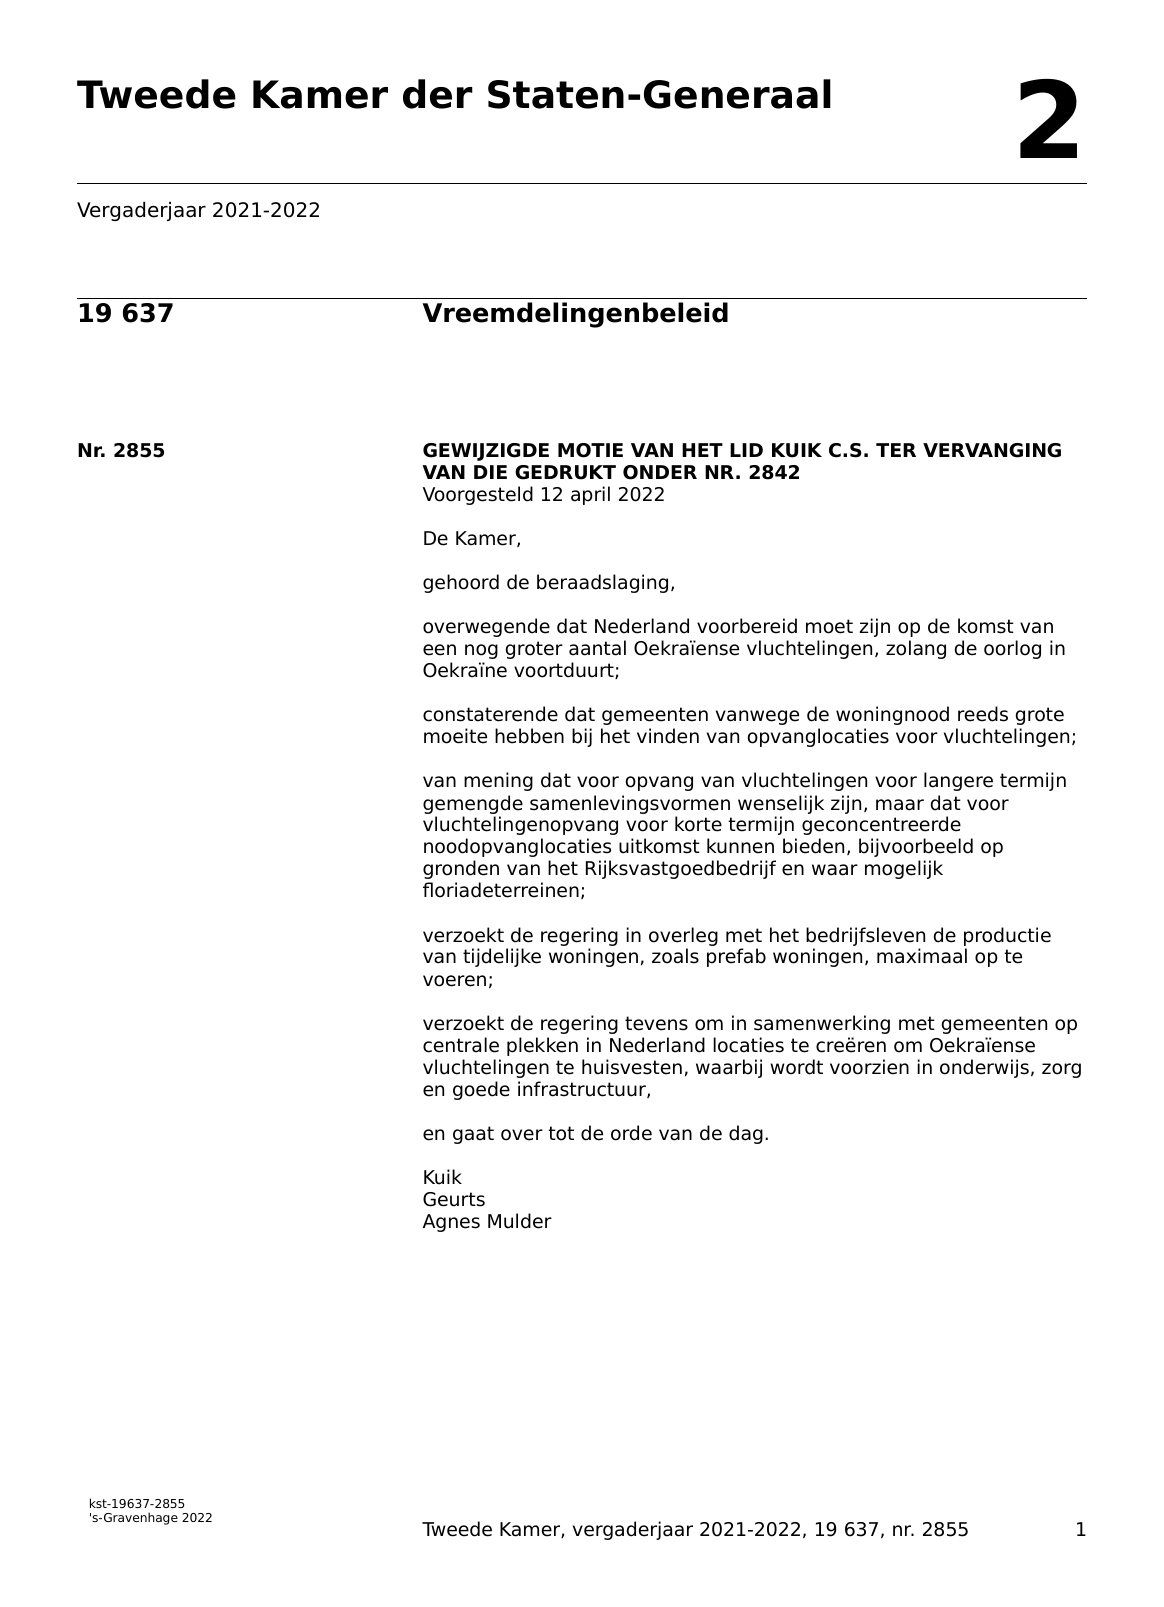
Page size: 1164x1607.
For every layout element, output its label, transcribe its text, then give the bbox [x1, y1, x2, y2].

table_header 2 [886, 59, 1087, 183]
table_header Tweede Kamer der Staten-Generaal [77, 59, 886, 183]
text en gaat over tot de orde van de dag. [422, 1123, 1087, 1145]
text overwegende dat Nederland voorbereid moet zijn op de komst van een nog groter aantal Oekraïense vluchtelingen, zolang de oorlog in Oekraïne voortduurt; [422, 616, 1087, 682]
table_cell Vergaderjaar 2021-2022 [77, 184, 1087, 298]
text verzoekt de regering tevens om in samenwerking met gemeenten op centrale plekken in Nederland locaties te creëren om Oekraïense vluchtelingen te huisvesten, waarbij wordt voorzien in onderwijs, zorg en goede infrastructuur, [422, 1013, 1087, 1101]
text 's-Gravenhage 2022 [88, 1511, 323, 1525]
subtitle Nr. 2855 GEWIJZIGDE MOTIE VAN HET LID KUIK C.S. TER VERVANGING VAN DIE GEDRUKT ONDER NR. 2842 [77, 440, 1087, 484]
text Agnes Mulder [422, 1211, 1087, 1233]
text constaterende dat gemeenten vanwege de woningnood reeds grote moeite hebben bij het vinden van opvanglocaties voor vluchtelingen; [422, 704, 1087, 748]
text De Kamer, [422, 528, 1087, 550]
text van mening dat voor opvang van vluchtelingen voor langere termijn gemengde samenlevingsvormen wenselijk zijn, maar dat voor vluchtelingenopvang voor korte termijn geconcentreerde noodopvanglocaties uitkomst kunnen bieden, bijvoorbeeld op gronden van het Rijksvastgoedbedrijf en waar mogelijk floriadeterreinen; [422, 770, 1087, 902]
subtitle 19 637 Vreemdelingenbeleid [77, 299, 1087, 329]
text Geurts [422, 1189, 1087, 1211]
text Voorgesteld 12 april 2022 [422, 484, 1087, 506]
text Kuik [422, 1167, 1087, 1189]
text verzoekt de regering in overleg met het bedrijfsleven de productie van tijdelijke woningen, zoals prefab woningen, maximaal op te voeren; [422, 924, 1087, 990]
text gehoord de beraadslaging, [422, 572, 1087, 594]
text kst-19637-2855 [88, 1497, 323, 1511]
